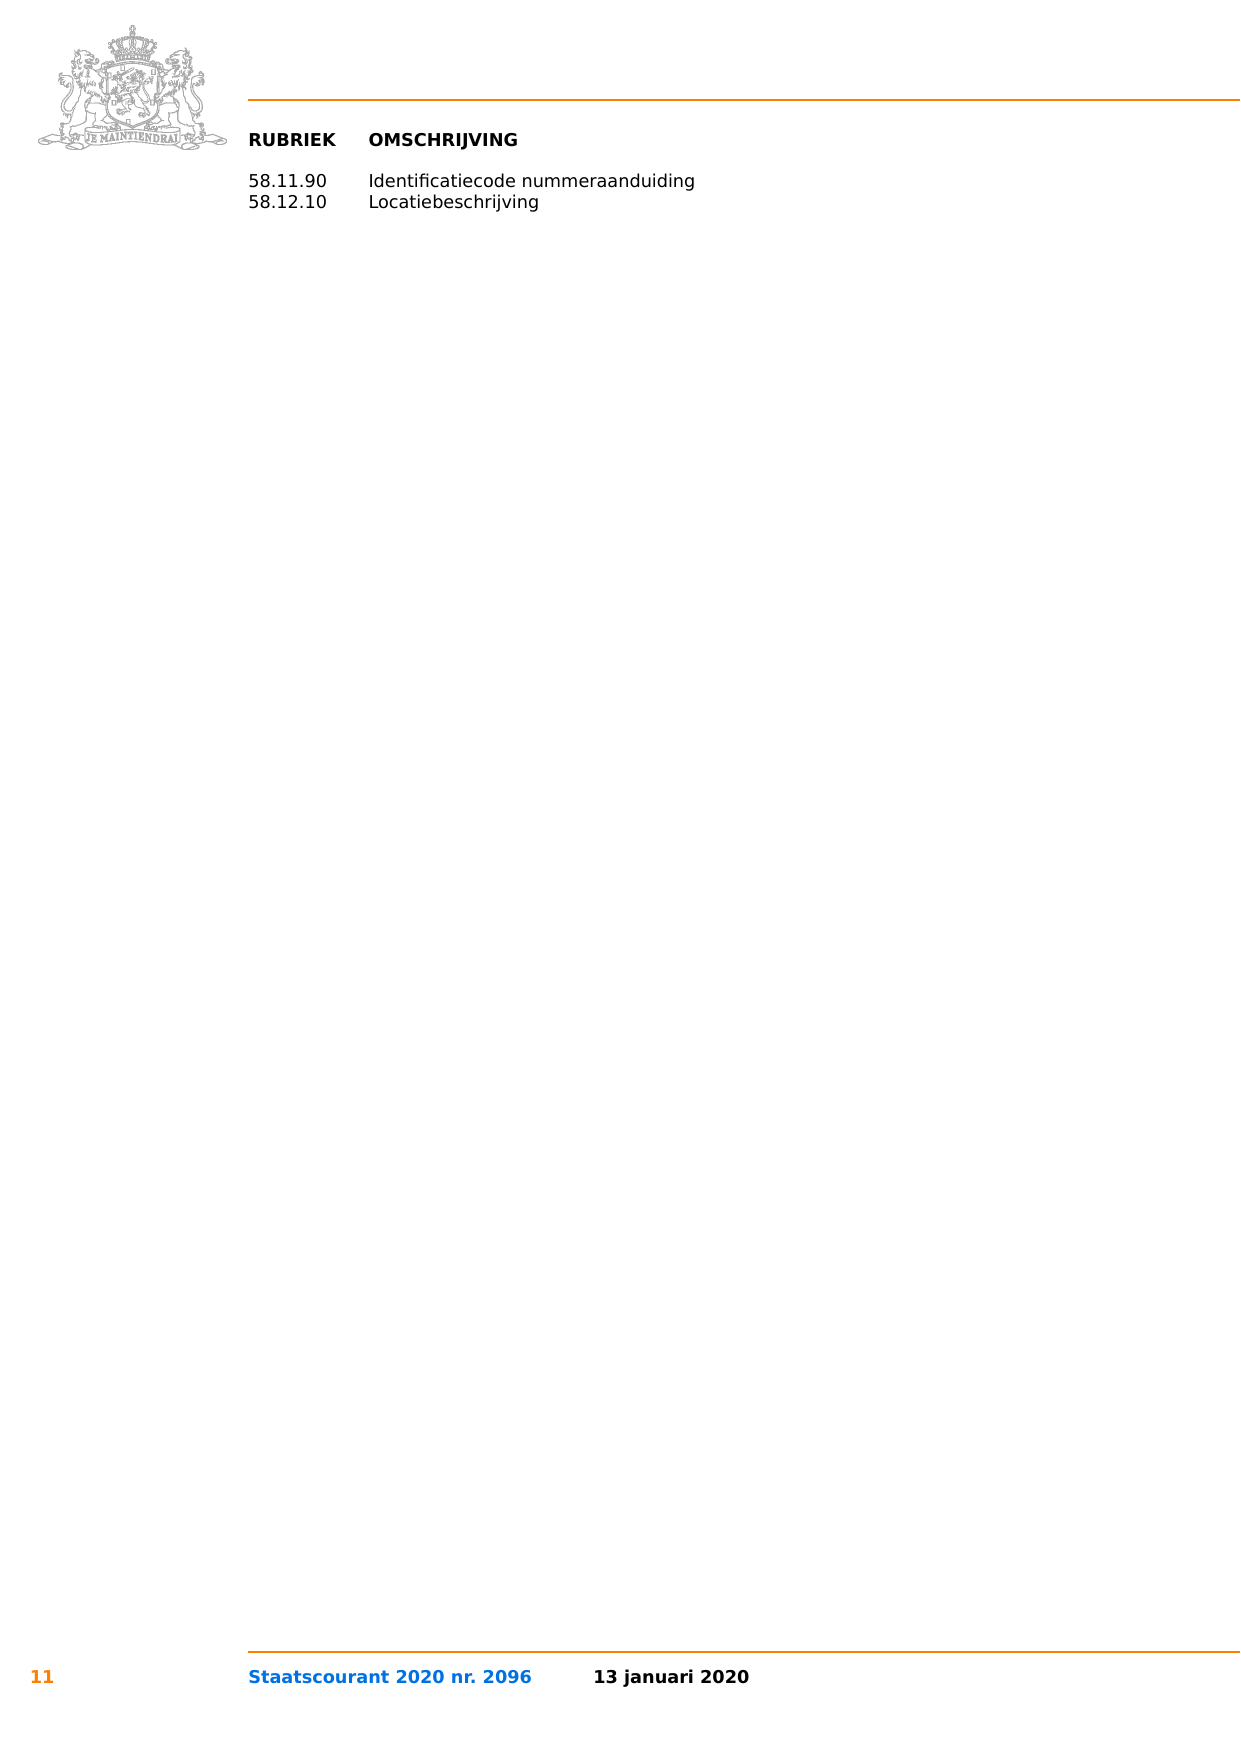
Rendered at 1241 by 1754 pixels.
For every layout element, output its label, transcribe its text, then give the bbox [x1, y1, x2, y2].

table_cell Identificatiecode nummeraanduiding [363, 171, 1163, 192]
picture [38, 25, 227, 150]
table_cell [248, 151, 362, 171]
table_header RUBRIEK [248, 130, 362, 151]
table_header OMSCHRIJVING [363, 130, 1163, 151]
table_cell 58.11.90 [248, 171, 362, 192]
table_cell Locatiebeschrijving [363, 192, 1163, 212]
table_cell 58.12.10 [248, 192, 362, 212]
table_cell [363, 151, 1163, 171]
